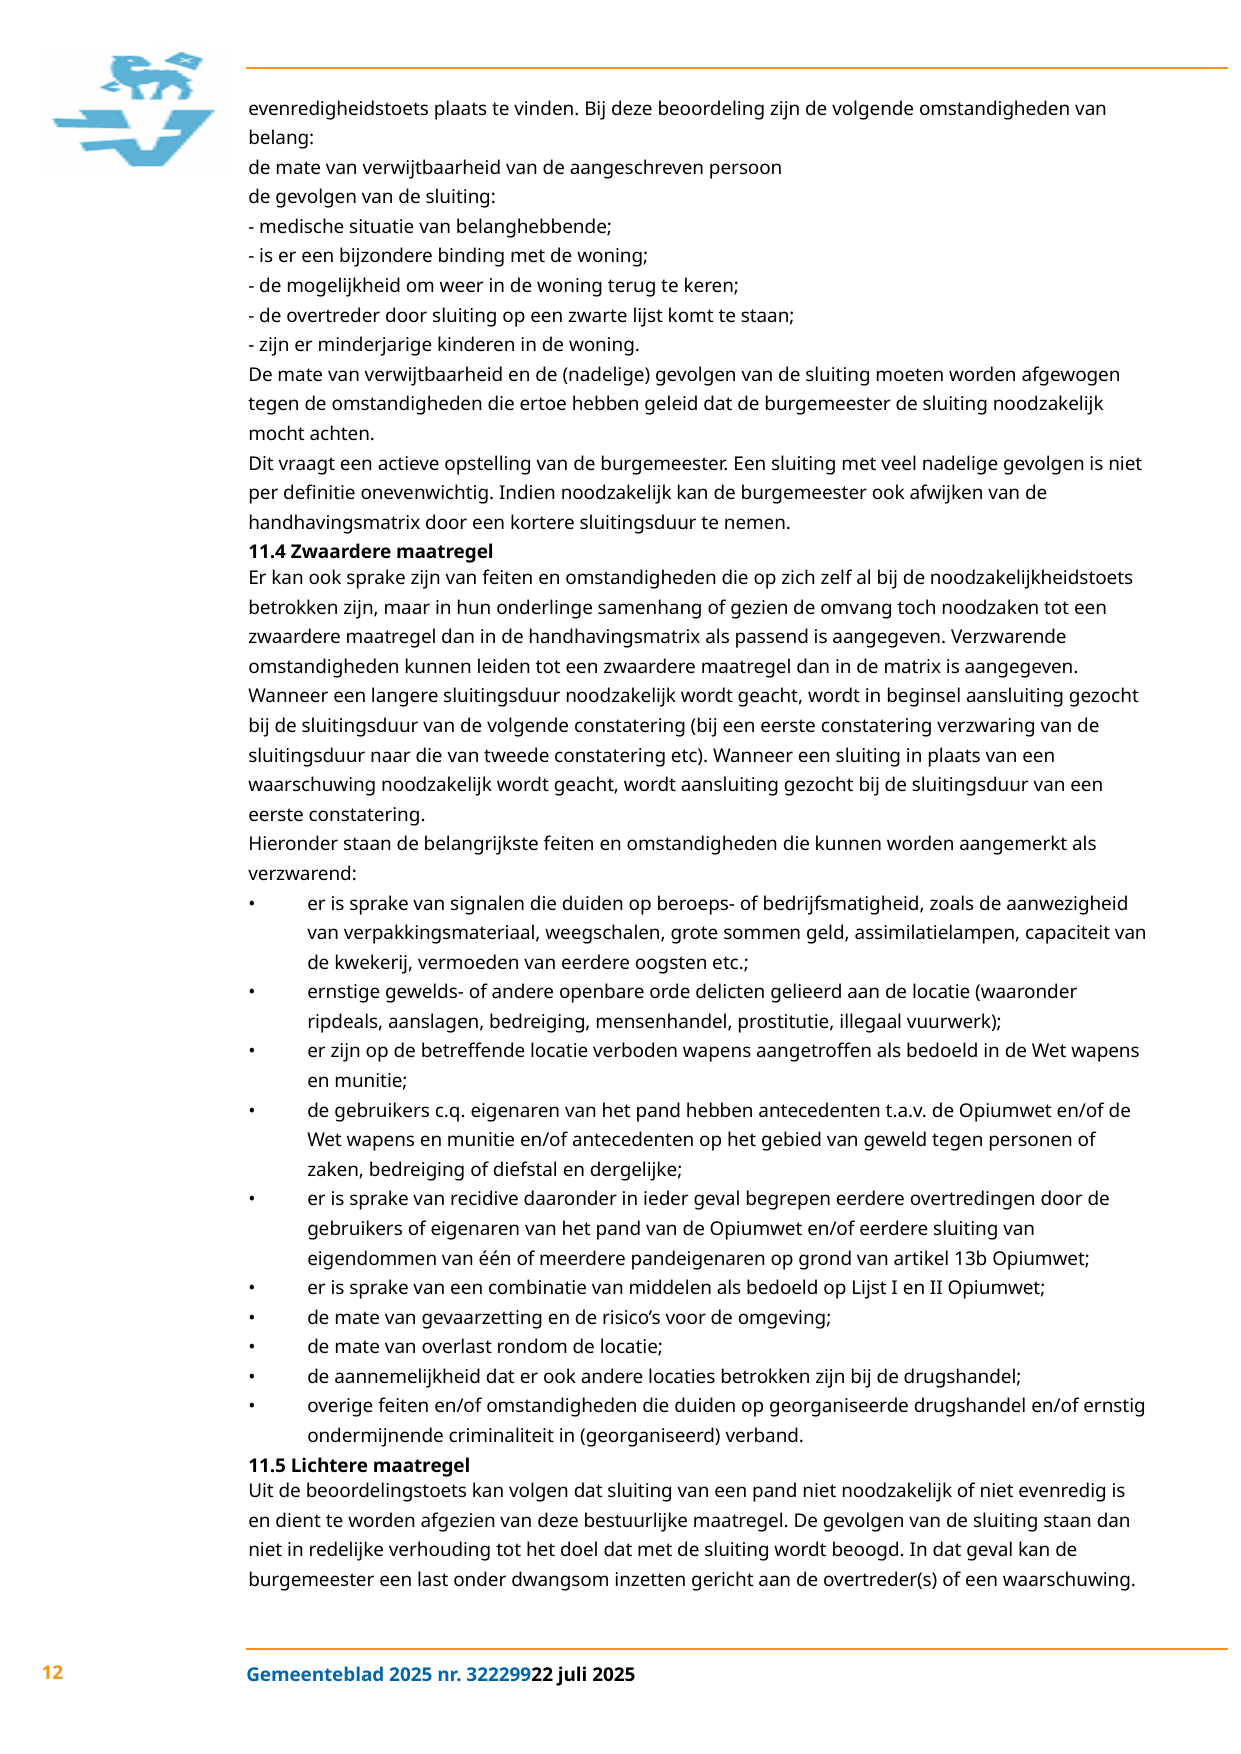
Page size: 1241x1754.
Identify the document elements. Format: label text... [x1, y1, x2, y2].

text de mate van verwijtbaarheid van de aangeschreven persoon [248, 154, 1152, 180]
text evenredigheidstoets plaats te vinden. Bij deze beoordeling zijn de volgende omstandigheden van belang: [248, 95, 1152, 150]
text - is er een bijzondere binding met de woning; [248, 243, 1152, 268]
text Er kan ook sprake zijn van feiten en omstandigheden die op zich zelf al bij de noodzakelijkheidstoets betrokken zijn, maar in hun onderlinge samenhang of gezien de omvang toch noodzaken tot een zwaardere maatregel dan in de handhavingsmatrix als passend is aangegeven. Verzwarende omstandigheden kunnen leiden tot een zwaardere maatregel dan in de matrix is aangegeven. Wanneer een langere sluitingsduur noodzakelijk wordt geacht, wordt in beginsel aansluiting gezocht bij de sluitingsduur van de volgende constatering (bij een eerste constatering verzwaring van de sluitingsduur naar die van tweede constatering etc). Wanneer een sluiting in plaats van een waarschuwing noodzakelijk wordt geacht, wordt aansluiting gezocht bij de sluitingsduur van een eerste constatering. [248, 564, 1152, 827]
text - medische situatie van belanghebbende; [248, 213, 1152, 239]
text - de overtreder door sluiting op een zwarte lijst komt te staan; [248, 302, 1152, 328]
list de mate van gevaarzetting en de risico’s voor de omgeving; [248, 1304, 1152, 1329]
list de gebruikers c.q. eigenaren van het pand hebben antecedenten t.a.v. de Opiumwet en/of de Wet wapens en munitie en/of antecedenten op het gebied van geweld tegen personen of zaken, bedreiging of diefstal en dergelijke; [248, 1097, 1152, 1182]
text 11.4 Zwaardere maatregel [248, 538, 1152, 564]
list overige feiten en/of omstandigheden die duiden op georganiseerde drugshandel en/of ernstig ondermijnende criminaliteit in (georganiseerd) verband. [248, 1393, 1152, 1448]
text 11.5 Lichtere maatregel [248, 1452, 1152, 1477]
list de aannemelijkheid dat er ook andere locaties betrokken zijn bij de drugshandel; [248, 1363, 1152, 1389]
text de gevolgen van de sluiting: [248, 183, 1152, 209]
text - de mogelijkheid om weer in de woning terug te keren; [248, 272, 1152, 298]
text Uit de beoordelingstoets kan volgen dat sluiting van een pand niet noodzakelijk of niet evenredig is en dient te worden afgezien van deze bestuurlijke maatregel. De gevolgen van de sluiting staan dan niet in redelijke verhouding tot het doel dat met de sluiting wordt beoogd. In dat geval kan de burgemeester een last onder dwangsom inzetten gericht aan de overtreder(s) of een waarschuwing. [248, 1477, 1152, 1592]
text - zijn er minderjarige kinderen in de woning. [248, 331, 1152, 357]
text Dit vraagt een actieve opstelling van de burgemeester. Een sluiting met veel nadelige gevolgen is niet per definitie onevenwichtig. Indien noodzakelijk kan de burgemeester ook afwijken van de handhavingsmatrix door een kortere sluitingsduur te nemen. [248, 450, 1152, 535]
picture [41, 47, 231, 172]
list er is sprake van een combinatie van middelen als bedoeld op Lijst I en II Opiumwet; [248, 1274, 1152, 1300]
text De mate van verwijtbaarheid en de (nadelige) gevolgen van de sluiting moeten worden afgewogen tegen de omstandigheden die ertoe hebben geleid dat de burgemeester de sluiting noodzakelijk mocht achten. [248, 361, 1152, 446]
list de mate van overlast rondom de locatie; [248, 1333, 1152, 1359]
list er is sprake van signalen die duiden op beroeps- of bedrijfsmatigheid, zoals de aanwezigheid van verpakkingsmateriaal, weegschalen, grote sommen geld, assimilatielampen, capaciteit van de kwekerij, vermoeden van eerdere oogsten etc.; [248, 890, 1152, 974]
list er zijn op de betreffende locatie verboden wapens aangetroffen als bedoeld in de Wet wapens en munitie; [248, 1038, 1152, 1093]
list er is sprake van recidive daaronder in ieder geval begrepen eerdere overtredingen door de gebruikers of eigenaren van het pand van de Opiumwet en/of eerdere sluiting van eigendommen van één of meerdere pandeigenaren op grond van artikel 13b Opiumwet; [248, 1186, 1152, 1270]
text Hieronder staan de belangrijkste feiten en omstandigheden die kunnen worden aangemerkt als verzwarend: [248, 831, 1152, 886]
list ernstige gewelds- of andere openbare orde delicten gelieerd aan de locatie (waaronder ripdeals, aanslagen, bedreiging, mensenhandel, prostitutie, illegaal vuurwerk); [248, 978, 1152, 1034]
